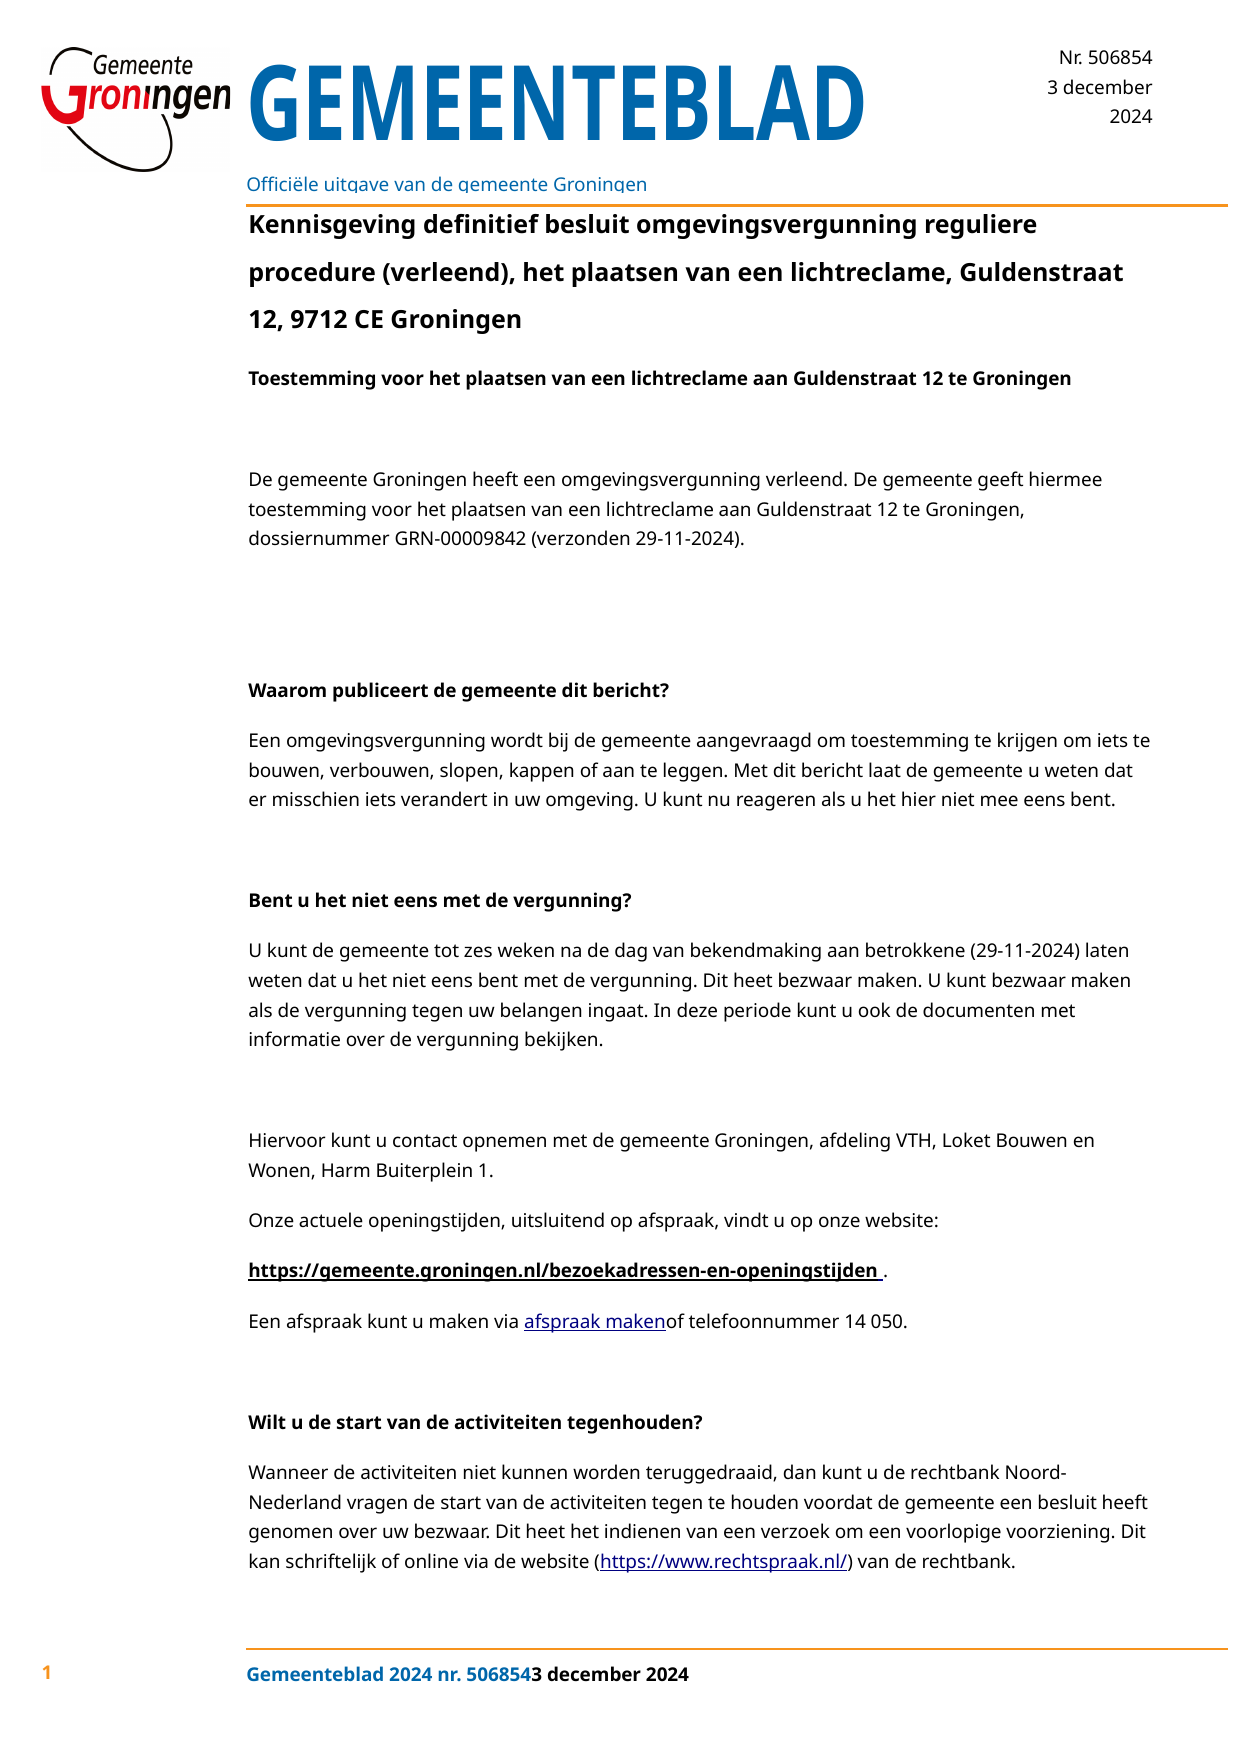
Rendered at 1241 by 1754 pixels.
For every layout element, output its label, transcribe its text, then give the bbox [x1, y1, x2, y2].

text Wanneer de activiteiten niet kunnen worden teruggedraaid, dan kunt u de rechtbank Noord-Nederland vragen de start van de activiteiten tegen te houden voordat de gemeente een besluit heeft genomen over uw bezwaar. Dit heet het indienen van een verzoek om een voorlopige voorziening. Dit kan schriftelijk of online via de website (https://www.rechtspraak.nl/) van de rechtbank. [248, 1459, 1152, 1574]
text Hiervoor kunt u contact opnemen met de gemeente Groningen, afdeling VTH, Loket Bouwen en Wonen, Harm Buiterplein 1. [248, 1127, 1152, 1182]
text Bent u het niet eens met de vergunning? [248, 887, 1152, 913]
text Een afspraak kunt u maken via afspraak makenof telefoonnummer 14 050. [248, 1308, 1152, 1334]
text Wilt u de start van de activiteiten tegenhouden? [248, 1409, 1152, 1434]
text https://gemeente.groningen.nl/bezoekadressen-en-openingstijden . [248, 1258, 1152, 1283]
text U kunt de gemeente tot zes weken na de dag van bekendmaking aan betrokkene (29-11-2024) laten weten dat u het niet eens bent met de vergunning. Dit heet bezwaar maken. U kunt bezwaar maken als de vergunning tegen uw belangen ingaat. In deze periode kunt u ook de documenten met informatie over de vergunning bekijken. [248, 938, 1152, 1052]
text Waarom publiceert de gemeente dit bericht? [248, 677, 1152, 702]
picture [41, 47, 231, 172]
text Een omgevingsvergunning wordt bij de gemeente aangevraagd om toestemming te krijgen om iets te bouwen, verbouwen, slopen, kappen of aan te leggen. Met dit bericht laat de gemeente u weten dat er misschien iets verandert in uw omgeving. U kunt nu reageren als u het hier niet mee eens bent. [248, 727, 1152, 812]
text Toestemming voor het plaatsen van een lichtreclame aan Guldenstraat 12 te Groningen [248, 366, 1152, 391]
text Onze actuele openingstijden, uitsluitend op afspraak, vindt u op onze website: [248, 1207, 1152, 1233]
text De gemeente Groningen heeft een omgevingsvergunning verleend. De gemeente geeft hiermee toestemming voor het plaatsen van een lichtreclame aan Guldenstraat 12 te Groningen, dossiernummer GRN-00009842 (verzonden 29-11-2024). [248, 466, 1152, 551]
text Kennisgeving definitief besluit omgevingsvergunning reguliere procedure (verleend), het plaatsen van een lichtreclame, Guldenstraat 12, 9712 CE Groningen [248, 207, 1152, 336]
